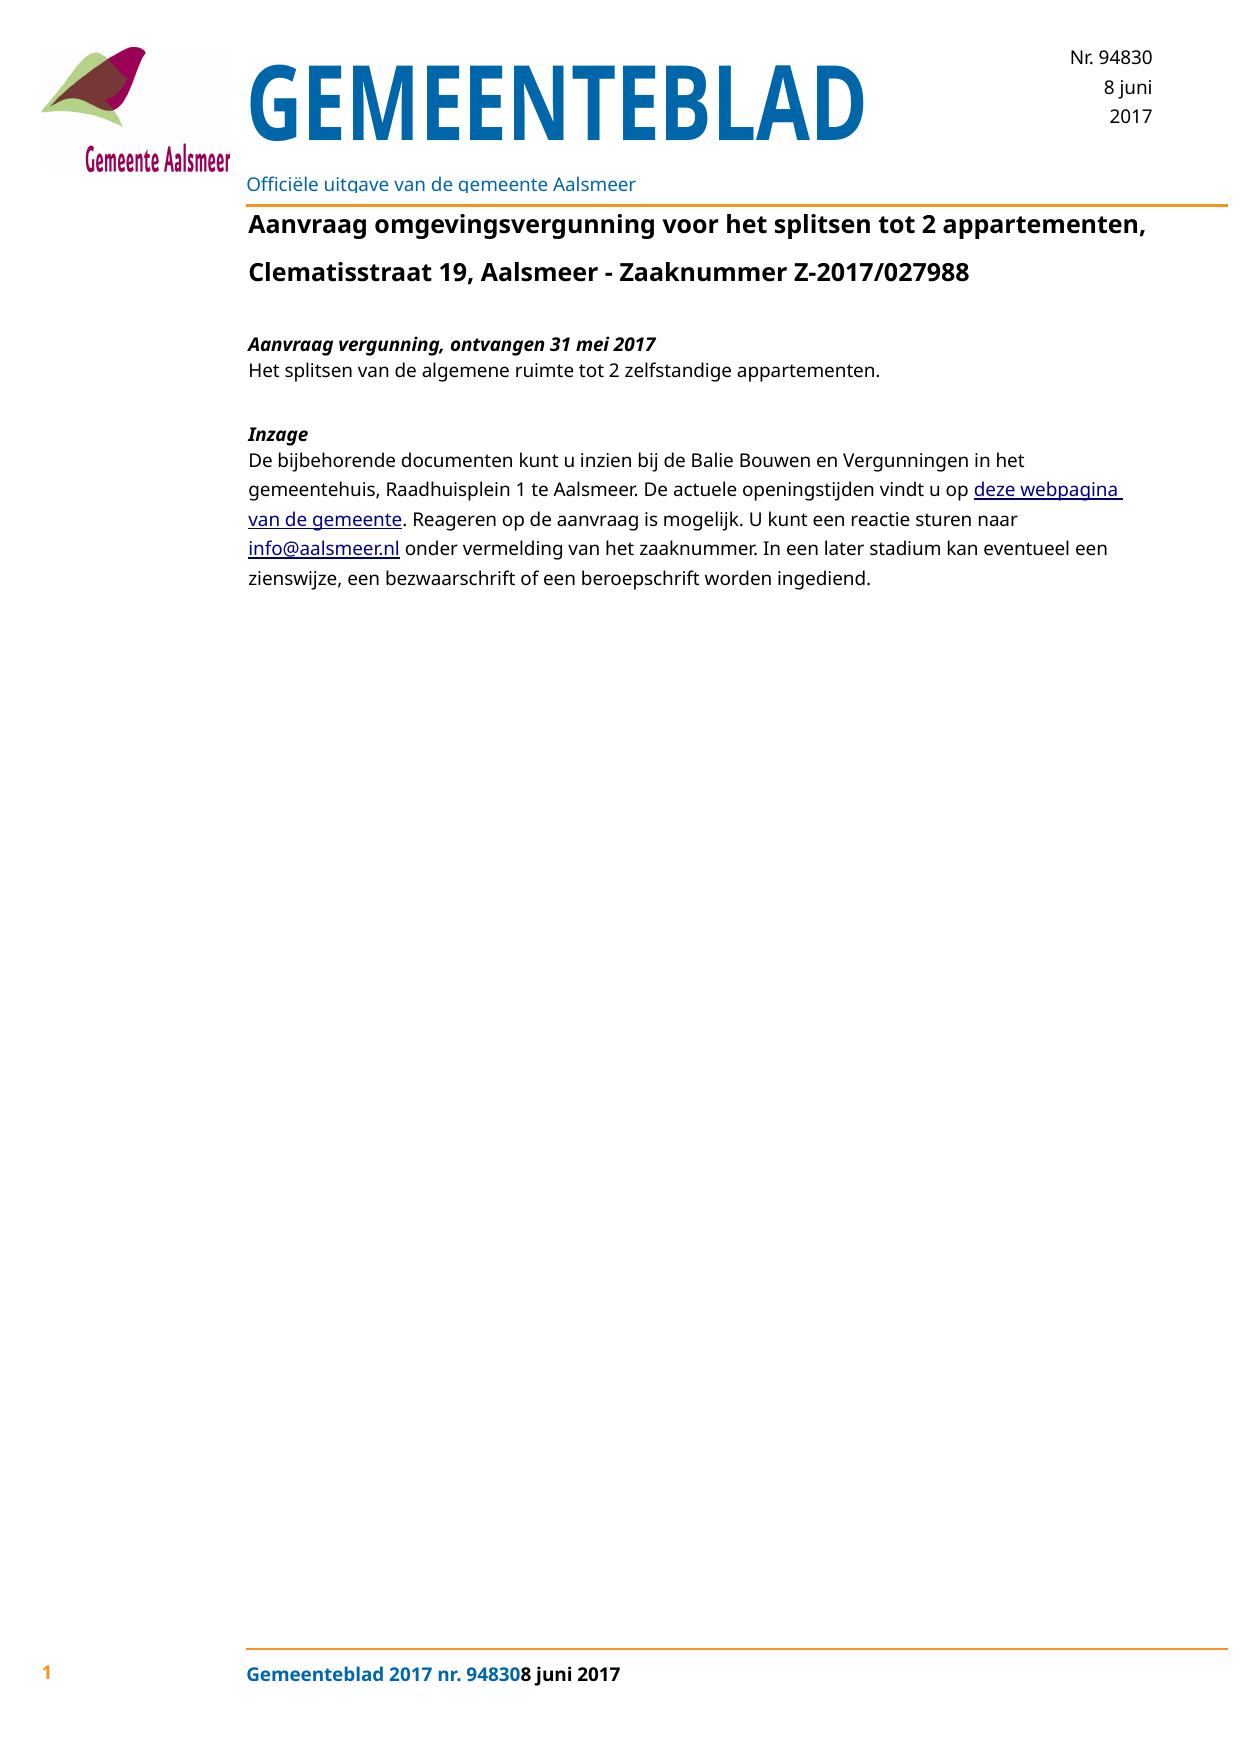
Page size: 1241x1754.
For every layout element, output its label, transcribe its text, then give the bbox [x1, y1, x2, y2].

text Het splitsen van de algemene ruimte tot 2 zelfstandige appartementen. [248, 357, 1152, 383]
text ​ [248, 616, 1152, 641]
text De bijbehorende documenten kunt u inzien bij de Balie Bouwen en Vergunningen in het gemeentehuis, Raadhuisplein 1 te Aalsmeer. De actuele openingstijden vindt u op deze webpagina van de gemeente. Reageren op de aanvraag is mogelijk. U kunt een reactie sturen naar info@aalsmeer.nl onder vermelding van het zaaknummer. In een later stadium kan eventueel een zienswijze, een bezwaarschrift of een beroepschrift worden ingediend. [248, 447, 1152, 591]
text Inzage [248, 421, 1152, 447]
text Aanvraag vergunning, ontvangen 31 mei 2017 [248, 331, 1152, 357]
text Aanvraag omgevingsvergunning voor het splitsen tot 2 appartementen, Clematisstraat 19, Aalsmeer - Zaaknummer Z-2017/027988 [248, 207, 1152, 288]
picture [41, 47, 231, 172]
